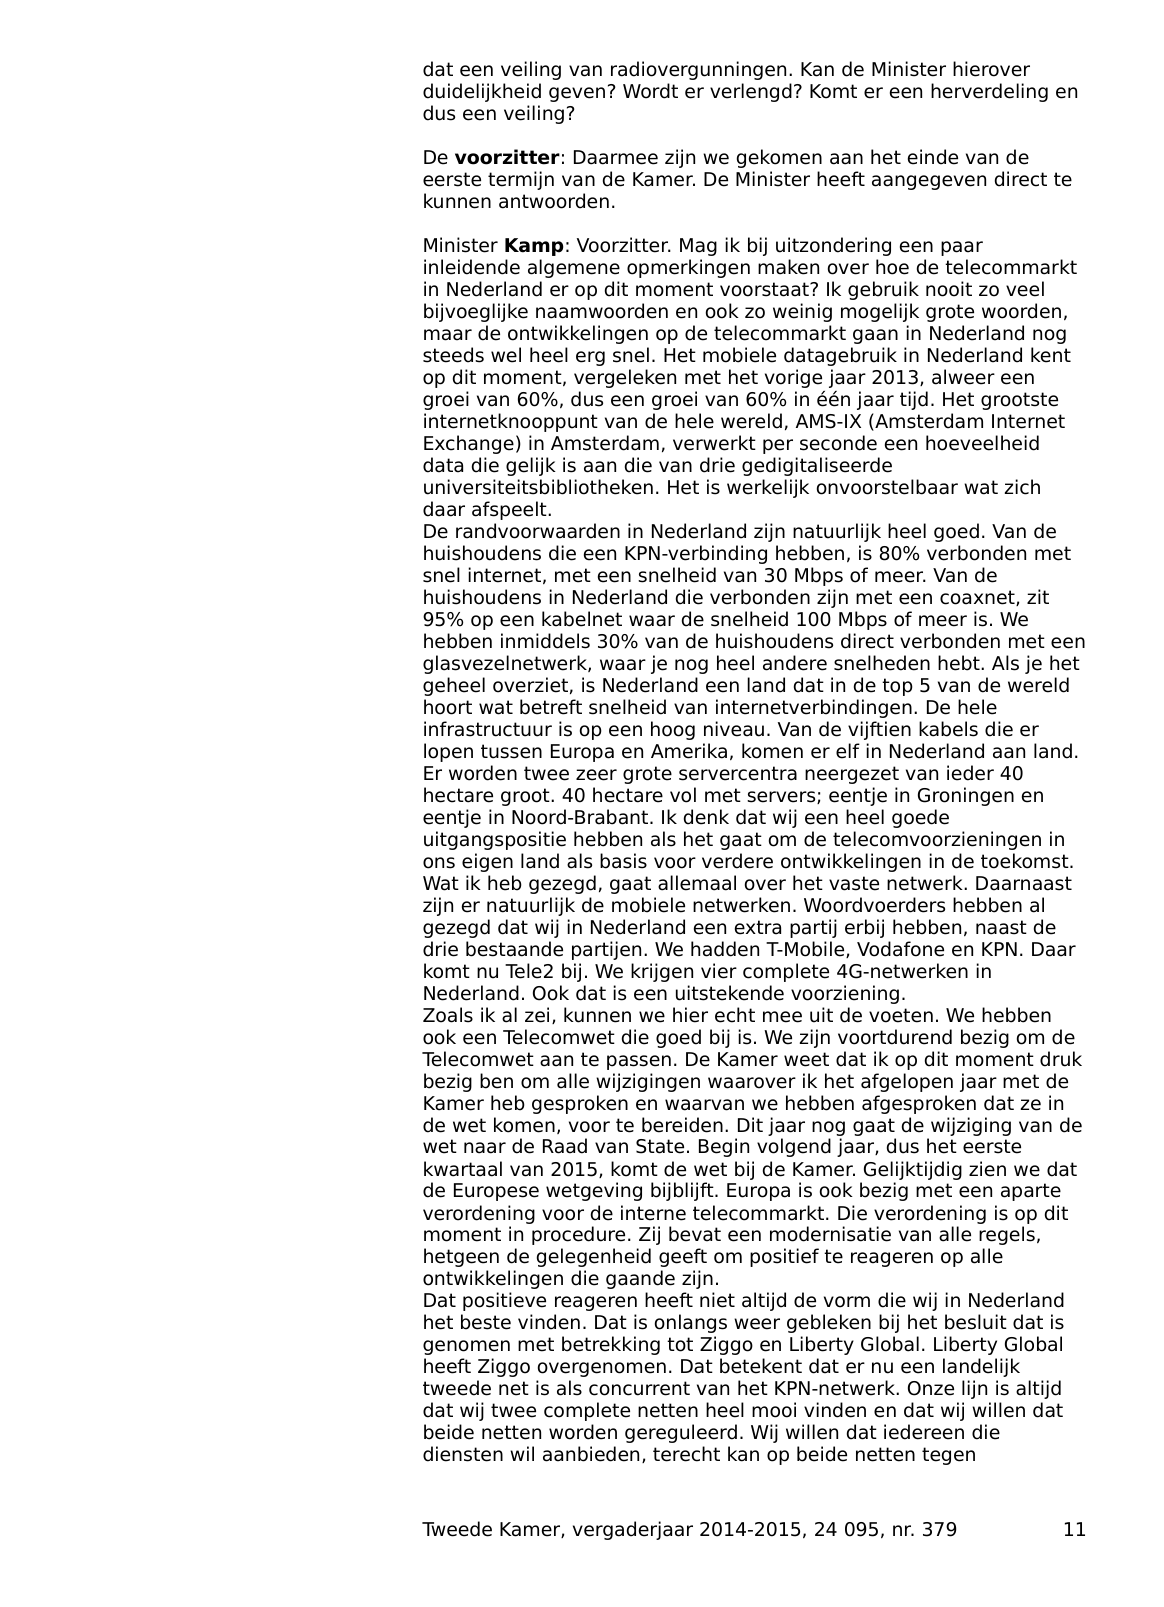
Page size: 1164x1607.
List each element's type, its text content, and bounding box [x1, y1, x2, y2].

text Dat positieve reageren heeft niet altijd de vorm die wij in Nederland het beste vinden. Dat is onlangs weer gebleken bij het besluit dat is genomen met betrekking tot Ziggo en Liberty Global. Liberty Global heeft Ziggo overgenomen. Dat betekent dat er nu een landelijk tweede net is als concurrent van het KPN-netwerk. Onze lijn is altijd dat wij twee complete netten heel mooi vinden en dat wij willen dat beide netten worden gereguleerd. Wij willen dat iedereen die diensten wil aanbieden, terecht kan op beide netten tegen [422, 1290, 1087, 1466]
text Zoals ik al zei, kunnen we hier echt mee uit de voeten. We hebben ook een Telecomwet die goed bij is. We zijn voortdurend bezig om de Telecomwet aan te passen. De Kamer weet dat ik op dit moment druk bezig ben om alle wijzigingen waarover ik het afgelopen jaar met de Kamer heb gesproken en waarvan we hebben afgesproken dat ze in de wet komen, voor te bereiden. Dit jaar nog gaat de wijziging van de wet naar de Raad van State. Begin volgend jaar, dus het eerste kwartaal van 2015, komt de wet bij de Kamer. Gelijktijdig zien we dat de Europese wetgeving bijblijft. Europa is ook bezig met een aparte verordening voor de interne telecommarkt. Die verordening is op dit moment in procedure. Zij bevat een modernisatie van alle regels, hetgeen de gelegenheid geeft om positief te reageren op alle ontwikkelingen die gaande zijn. [422, 1004, 1087, 1290]
text Wat ik heb gezegd, gaat allemaal over het vaste netwerk. Daarnaast zijn er natuurlijk de mobiele netwerken. Woordvoerders hebben al gezegd dat wij in Nederland een extra partij erbij hebben, naast de drie bestaande partijen. We hadden T-Mobile, Vodafone en KPN. Daar komt nu Tele2 bij. We krijgen vier complete 4G-netwerken in Nederland. Ook dat is een uitstekende voorziening. [422, 873, 1087, 1004]
text De randvoorwaarden in Nederland zijn natuurlijk heel goed. Van de huishoudens die een KPN-verbinding hebben, is 80% verbonden met snel internet, met een snelheid van 30 Mbps of meer. Van de huishoudens in Nederland die verbonden zijn met een coaxnet, zit 95% op een kabelnet waar de snelheid 100 Mbps of meer is. We hebben inmiddels 30% van de huishoudens direct verbonden met een glasvezelnetwerk, waar je nog heel andere snelheden hebt. Als je het geheel overziet, is Nederland een land dat in de top 5 van de wereld hoort wat betreft snelheid van internetverbindingen. De hele infrastructuur is op een hoog niveau. Van de vijftien kabels die er lopen tussen Europa en Amerika, komen er elf in Nederland aan land. Er worden twee zeer grote servercentra neergezet van ieder 40 hectare groot. 40 hectare vol met servers; eentje in Groningen en eentje in Noord-Brabant. Ik denk dat wij een heel goede uitgangspositie hebben als het gaat om de telecomvoorzieningen in ons eigen land als basis voor verdere ontwikkelingen in de toekomst. [422, 521, 1087, 873]
text Minister Kamp: Voorzitter. Mag ik bij uitzondering een paar inleidende algemene opmerkingen maken over hoe de telecommarkt in Nederland er op dit moment voorstaat? Ik gebruik nooit zo veel bijvoeglijke naamwoorden en ook zo weinig mogelijk grote woorden, maar de ontwikkelingen op de telecommarkt gaan in Nederland nog steeds wel heel erg snel. Het mobiele datagebruik in Nederland kent op dit moment, vergeleken met het vorige jaar 2013, alweer een groei van 60%, dus een groei van 60% in één jaar tijd. Het grootste internetknooppunt van de hele wereld, AMS-IX (Amsterdam Internet Exchange) in Amsterdam, verwerkt per seconde een hoeveelheid data die gelijk is aan die van drie gedigitaliseerde universiteitsbibliotheken. Het is werkelijk onvoorstelbaar wat zich daar afspeelt. [422, 235, 1087, 521]
text dat een veiling van radiovergunningen. Kan de Minister hierover duidelijkheid geven? Wordt er verlengd? Komt er een herverdeling en dus een veiling? [422, 59, 1087, 125]
text De voorzitter: Daarmee zijn we gekomen aan het einde van de eerste termijn van de Kamer. De Minister heeft aangegeven direct te kunnen antwoorden. [422, 147, 1087, 213]
